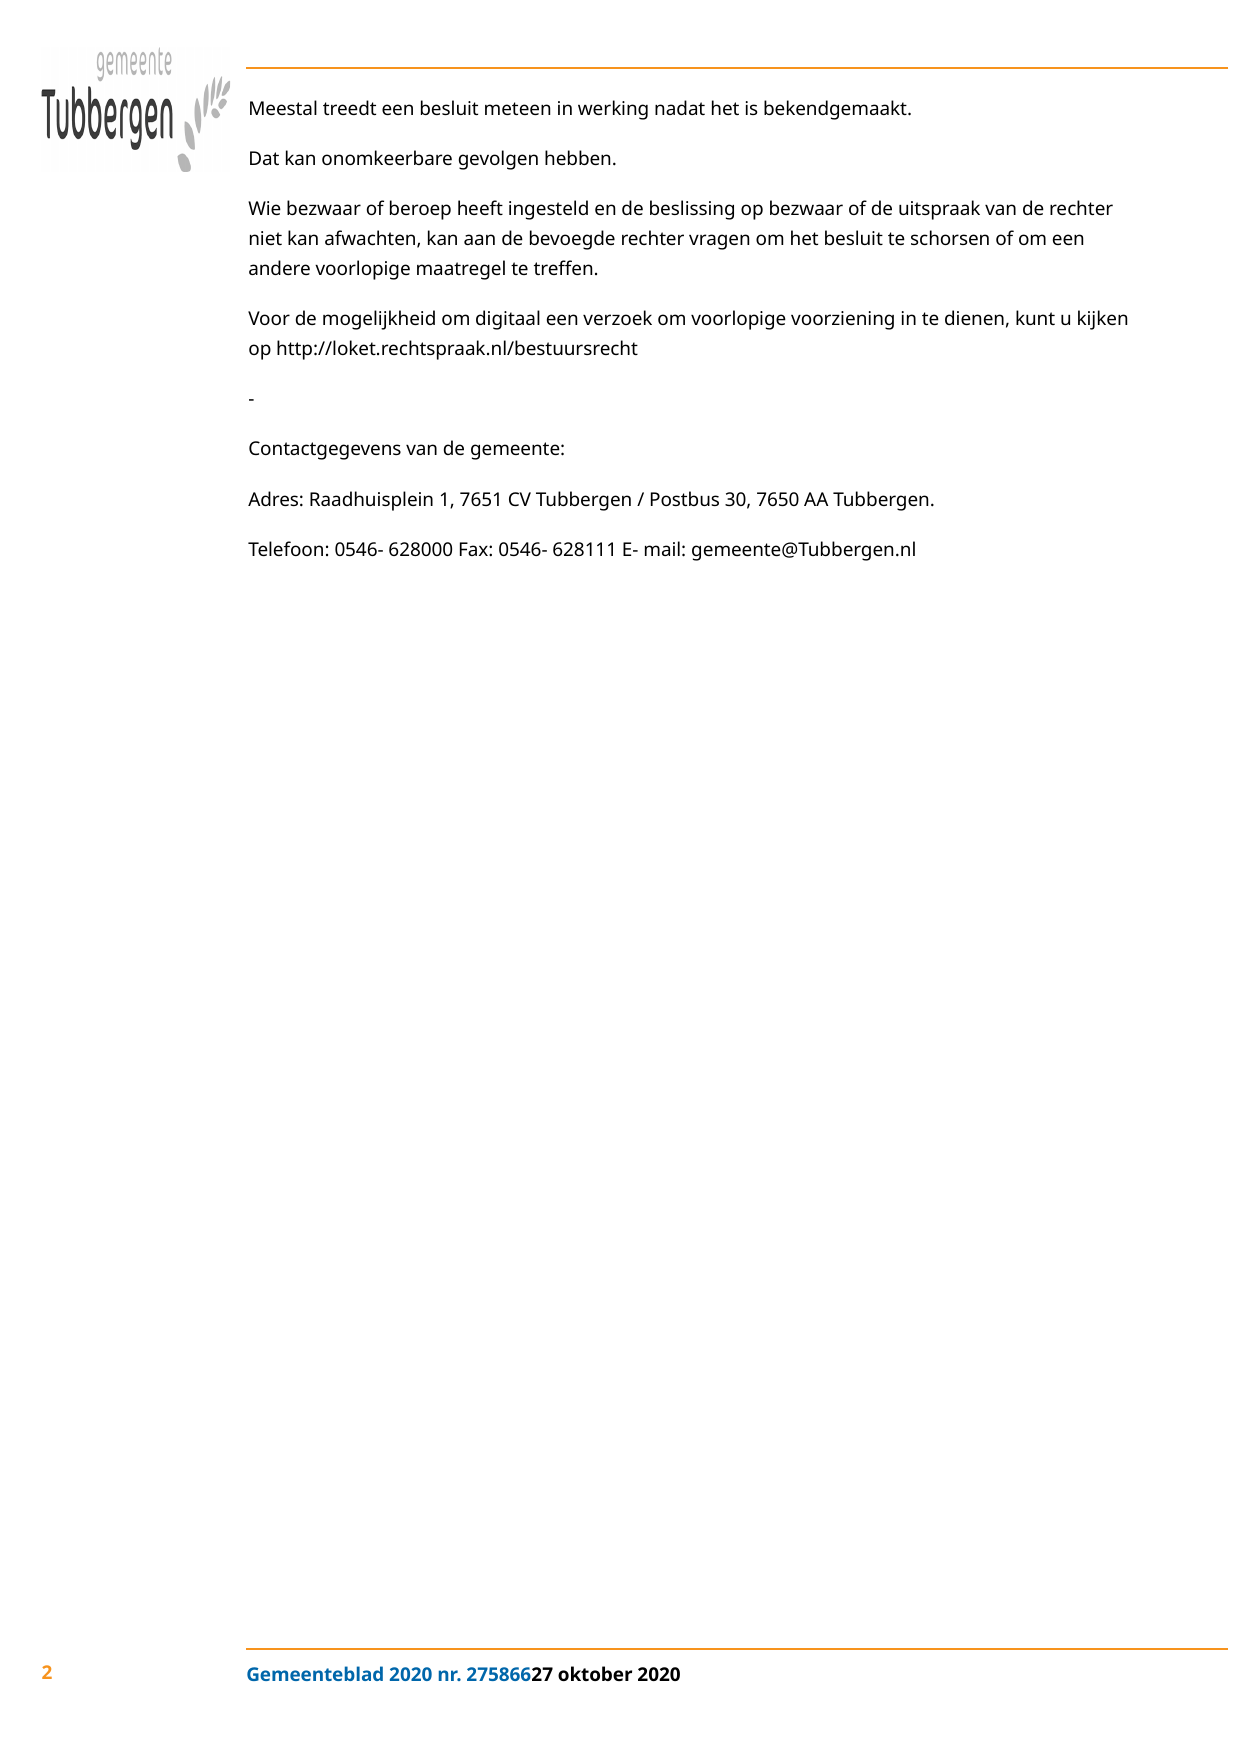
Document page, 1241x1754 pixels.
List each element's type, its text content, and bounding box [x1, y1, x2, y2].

text Telefoon: 0546- 628000 Fax: 0546- 628111 E- mail: gemeente@Tubbergen.nl [248, 536, 1152, 562]
text Meestal treedt een besluit meteen in werking nadat het is bekendgemaakt. [248, 95, 1152, 121]
text Wie bezwaar of beroep heeft ingesteld en de beslissing op bezwaar of de uitspraak van de rechter niet kan afwachten, kan aan de bevoegde rechter vragen om het besluit te schorsen of om een andere voorlopige maatregel te treffen. [248, 196, 1152, 281]
text Contactgegevens van de gemeente: [248, 436, 1152, 461]
picture [41, 47, 231, 172]
text Dat kan onomkeerbare gevolgen hebben. [248, 145, 1152, 171]
text - [248, 385, 1152, 411]
text Adres: Raadhuisplein 1, 7651 CV Tubbergen / Postbus 30, 7650 AA Tubbergen. [248, 486, 1152, 512]
text Voor de mogelijkheid om digitaal een verzoek om voorlopige voorziening in te dienen, kunt u kijken op http://loket.rechtspraak.nl/bestuursrecht [248, 305, 1152, 361]
